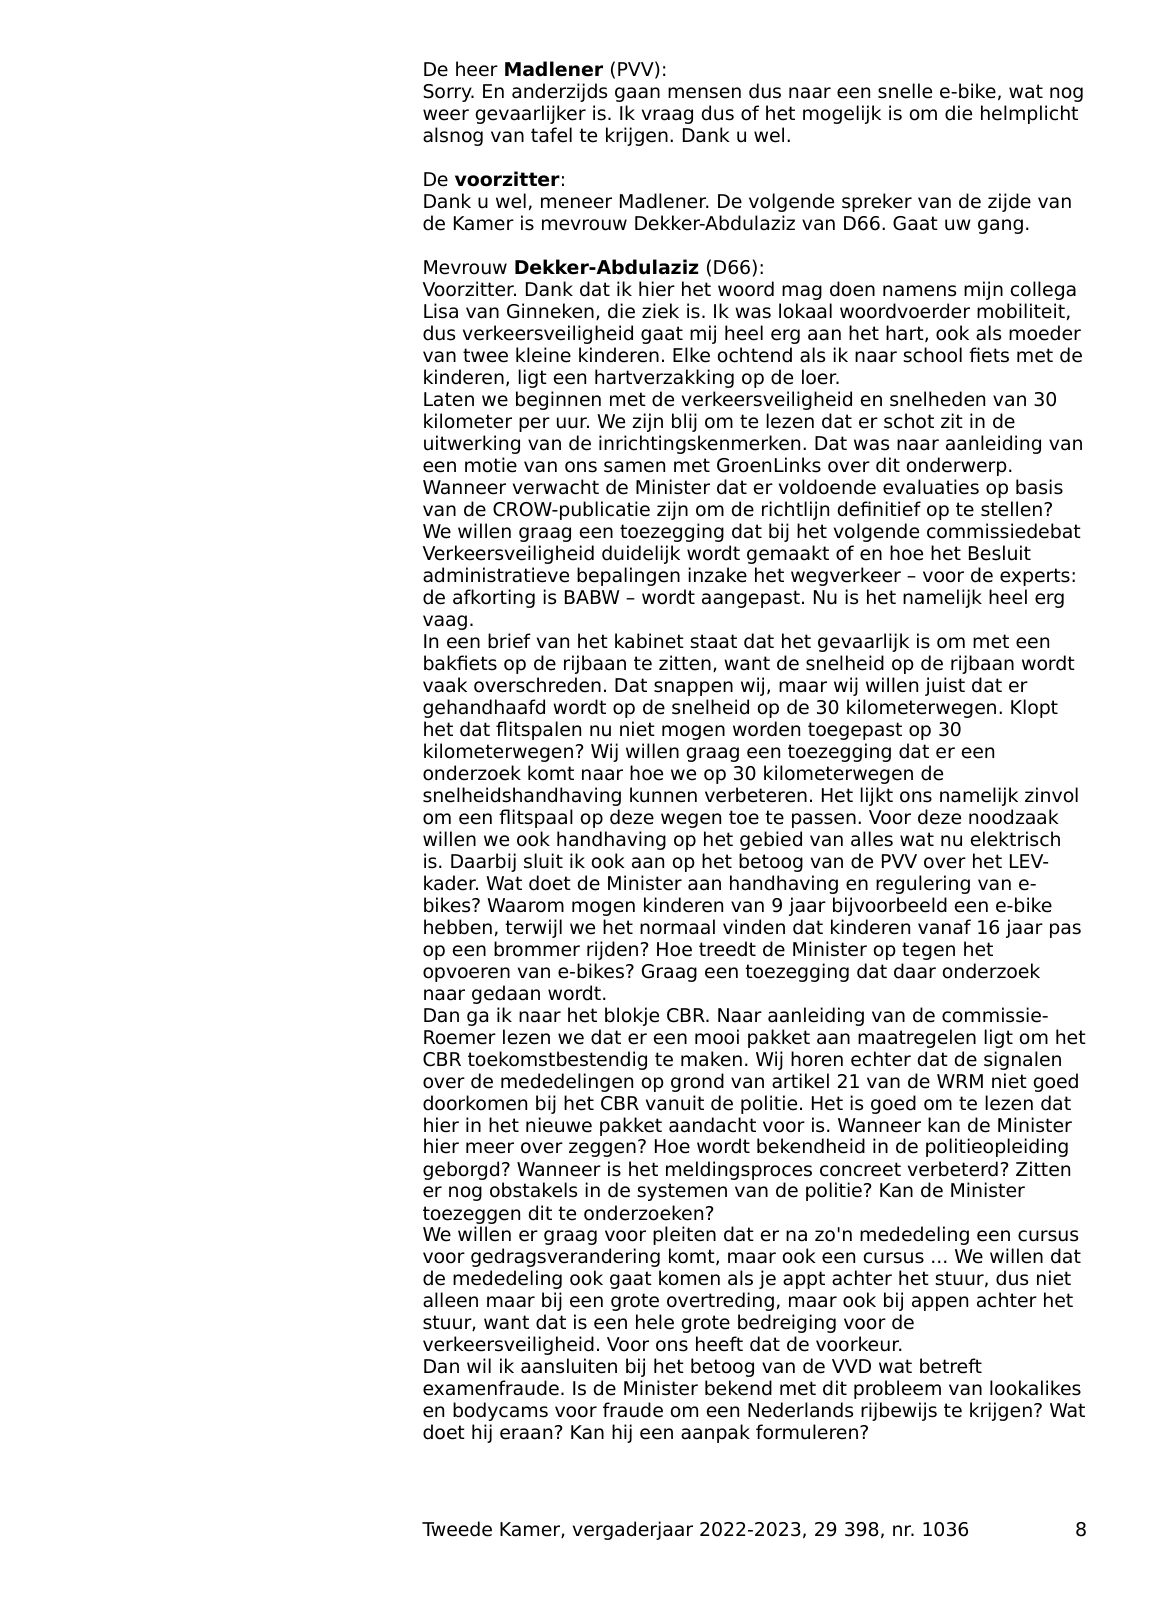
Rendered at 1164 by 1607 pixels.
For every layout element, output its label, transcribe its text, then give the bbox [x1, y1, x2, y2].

text Sorry. En anderzijds gaan mensen dus naar een snelle e-bike, wat nog weer gevaarlijker is. Ik vraag dus of het mogelijk is om die helmplicht alsnog van tafel te krijgen. Dank u wel. [422, 81, 1087, 147]
text Voorzitter. Dank dat ik hier het woord mag doen namens mijn collega Lisa van Ginneken, die ziek is. Ik was lokaal woordvoerder mobiliteit, dus verkeersveiligheid gaat mij heel erg aan het hart, ook als moeder van twee kleine kinderen. Elke ochtend als ik naar school fiets met de kinderen, ligt een hartverzakking op de loer. [422, 279, 1087, 389]
text Dan ga ik naar het blokje CBR. Naar aanleiding van de commissie-Roemer lezen we dat er een mooi pakket aan maatregelen ligt om het CBR toekomstbestendig te maken. Wij horen echter dat de signalen over de mededelingen op grond van artikel 21 van de WRM niet goed doorkomen bij het CBR vanuit de politie. Het is goed om te lezen dat hier in het nieuwe pakket aandacht voor is. Wanneer kan de Minister hier meer over zeggen? Hoe wordt bekendheid in de politieopleiding geborgd? Wanneer is het meldingsproces concreet verbeterd? Zitten er nog obstakels in de systemen van de politie? Kan de Minister toezeggen dit te onderzoeken? [422, 1004, 1087, 1224]
text De heer Madlener (PVV): [422, 59, 1087, 81]
text Laten we beginnen met de verkeersveiligheid en snelheden van 30 kilometer per uur. We zijn blij om te lezen dat er schot zit in de uitwerking van de inrichtingskenmerken. Dat was naar aanleiding van een motie van ons samen met GroenLinks over dit onderwerp. Wanneer verwacht de Minister dat er voldoende evaluaties op basis van de CROW-publicatie zijn om de richtlijn definitief op te stellen? We willen graag een toezegging dat bij het volgende commissiedebat Verkeersveiligheid duidelijk wordt gemaakt of en hoe het Besluit administratieve bepalingen inzake het wegverkeer – voor de experts: de afkorting is BABW – wordt aangepast. Nu is het namelijk heel erg vaag. [422, 389, 1087, 631]
text Mevrouw Dekker-Abdulaziz (D66): [422, 257, 1087, 279]
text In een brief van het kabinet staat dat het gevaarlijk is om met een bakfiets op de rijbaan te zitten, want de snelheid op de rijbaan wordt vaak overschreden. Dat snappen wij, maar wij willen juist dat er gehandhaafd wordt op de snelheid op de 30 kilometerwegen. Klopt het dat flitspalen nu niet mogen worden toegepast op 30 kilometerwegen? Wij willen graag een toezegging dat er een onderzoek komt naar hoe we op 30 kilometerwegen de snelheidshandhaving kunnen verbeteren. Het lijkt ons namelijk zinvol om een flitspaal op deze wegen toe te passen. Voor deze noodzaak willen we ook handhaving op het gebied van alles wat nu elektrisch is. Daarbij sluit ik ook aan op het betoog van de PVV over het LEV-kader. Wat doet de Minister aan handhaving en regulering van e-bikes? Waarom mogen kinderen van 9 jaar bijvoorbeeld een e-bike hebben, terwijl we het normaal vinden dat kinderen vanaf 16 jaar pas op een brommer rijden? Hoe treedt de Minister op tegen het opvoeren van e-bikes? Graag een toezegging dat daar onderzoek naar gedaan wordt. [422, 631, 1087, 1004]
text We willen er graag voor pleiten dat er na zo'n mededeling een cursus voor gedragsverandering komt, maar ook een cursus ... We willen dat de mededeling ook gaat komen als je appt achter het stuur, dus niet alleen maar bij een grote overtreding, maar ook bij appen achter het stuur, want dat is een hele grote bedreiging voor de verkeersveiligheid. Voor ons heeft dat de voorkeur. [422, 1224, 1087, 1356]
text Dank u wel, meneer Madlener. De volgende spreker van de zijde van de Kamer is mevrouw Dekker-Abdulaziz van D66. Gaat uw gang. [422, 191, 1087, 235]
text De voorzitter: [422, 169, 1087, 191]
text Dan wil ik aansluiten bij het betoog van de VVD wat betreft examenfraude. Is de Minister bekend met dit probleem van lookalikes en bodycams voor fraude om een Nederlands rijbewijs te krijgen? Wat doet hij eraan? Kan hij een aanpak formuleren? [422, 1356, 1087, 1444]
